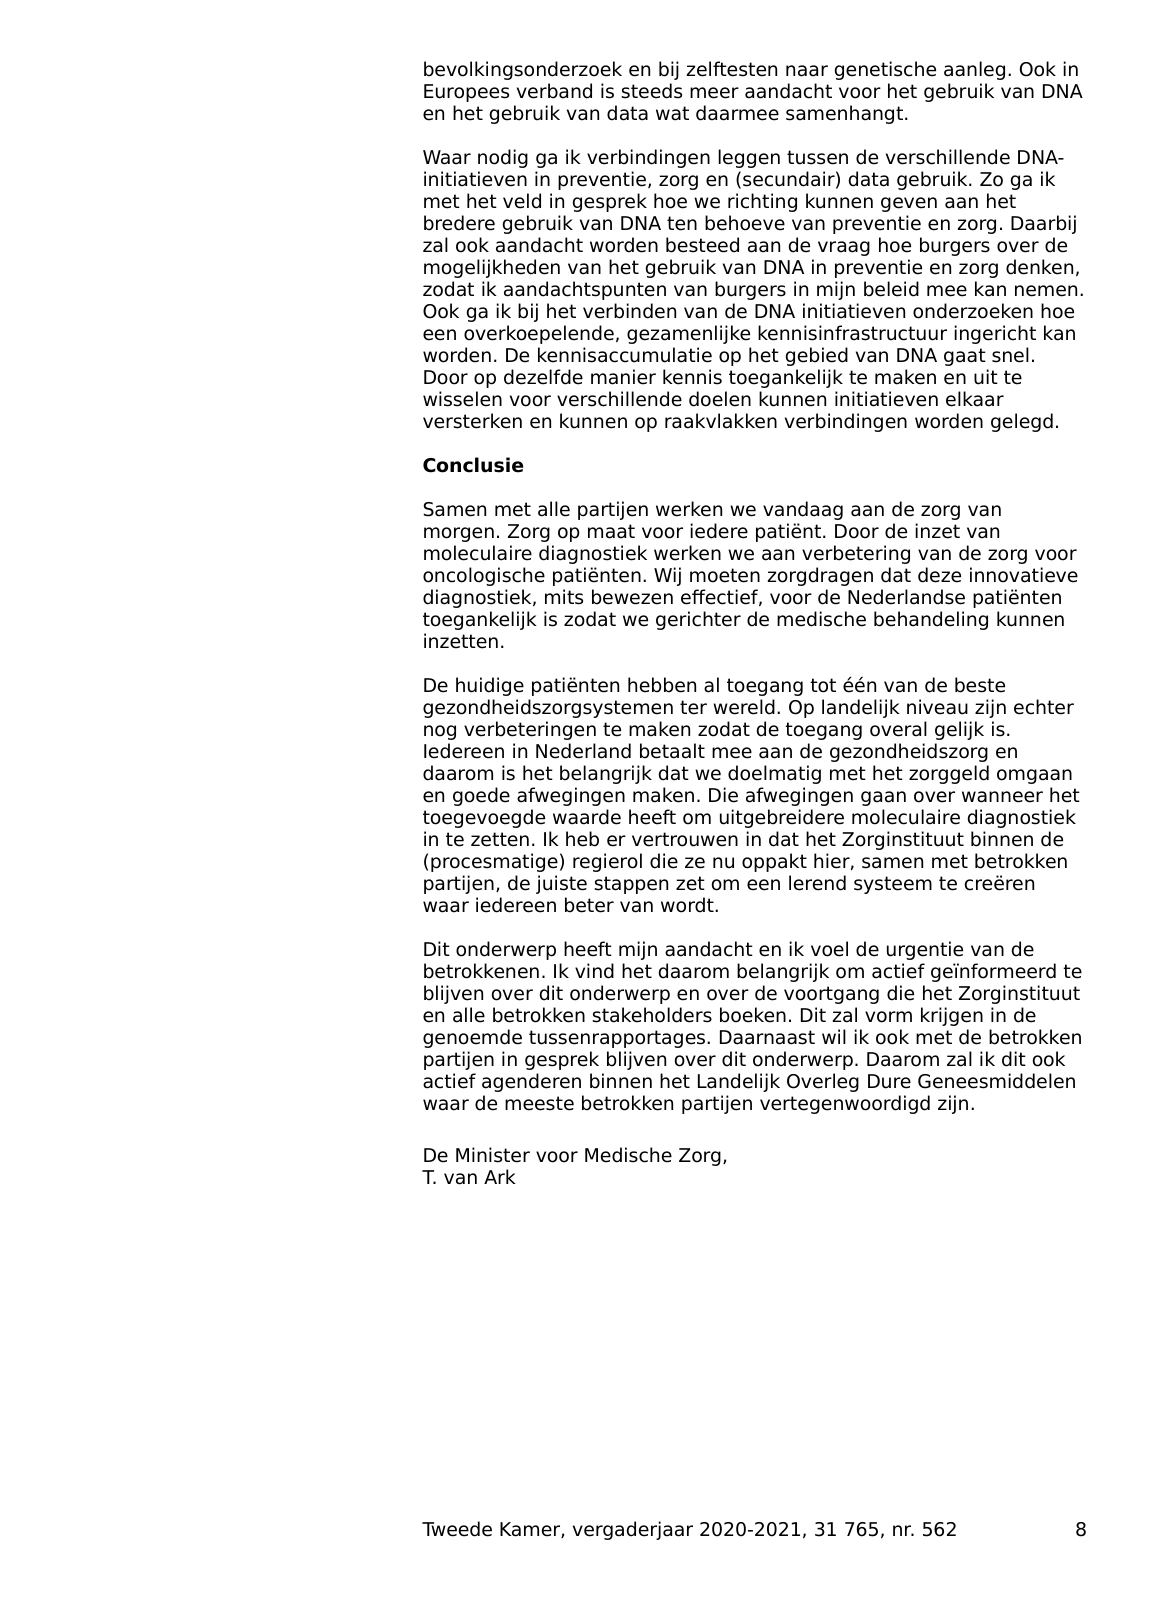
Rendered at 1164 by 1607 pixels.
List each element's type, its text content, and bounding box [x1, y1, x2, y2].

text bevolkingsonderzoek en bij zelftesten naar genetische aanleg. Ook in Europees verband is steeds meer aandacht voor het gebruik van DNA en het gebruik van data wat daarmee samenhangt. [422, 59, 1087, 125]
text Waar nodig ga ik verbindingen leggen tussen de verschillende DNA-initiatieven in preventie, zorg en (secundair) data gebruik. Zo ga ik met het veld in gesprek hoe we richting kunnen geven aan het bredere gebruik van DNA ten behoeve van preventie en zorg. Daarbij zal ook aandacht worden besteed aan de vraag hoe burgers over de mogelijkheden van het gebruik van DNA in preventie en zorg denken, zodat ik aandachtspunten van burgers in mijn beleid mee kan nemen. Ook ga ik bij het verbinden van de DNA initiatieven onderzoeken hoe een overkoepelende, gezamenlijke kennisinfrastructuur ingericht kan worden. De kennisaccumulatie op het gebied van DNA gaat snel. Door op dezelfde manier kennis toegankelijk te maken en uit te wisselen voor verschillende doelen kunnen initiatieven elkaar versterken en kunnen op raakvlakken verbindingen worden gelegd. [422, 147, 1087, 433]
text Dit onderwerp heeft mijn aandacht en ik voel de urgentie van de betrokkenen. Ik vind het daarom belangrijk om actief geïnformeerd te blijven over dit onderwerp en over de voortgang die het Zorginstituut en alle betrokken stakeholders boeken. Dit zal vorm krijgen in de genoemde tussenrapportages. Daarnaast wil ik ook met de betrokken partijen in gesprek blijven over dit onderwerp. Daarom zal ik dit ook actief agenderen binnen het Landelijk Overleg Dure Geneesmiddelen waar de meeste betrokken partijen vertegenwoordigd zijn. [422, 939, 1087, 1115]
text Samen met alle partijen werken we vandaag aan de zorg van morgen. Zorg op maat voor iedere patiënt. Door de inzet van moleculaire diagnostiek werken we aan verbetering van de zorg voor oncologische patiënten. Wij moeten zorgdragen dat deze innovatieve diagnostiek, mits bewezen effectief, voor de Nederlandse patiënten toegankelijk is zodat we gerichter de medische behandeling kunnen inzetten. [422, 499, 1087, 653]
text De Minister voor Medische Zorg, T. van Ark [422, 1145, 1087, 1189]
text De huidige patiënten hebben al toegang tot één van de beste gezondheidszorgsystemen ter wereld. Op landelijk niveau zijn echter nog verbeteringen te maken zodat de toegang overal gelijk is. Iedereen in Nederland betaalt mee aan de gezondheidszorg en daarom is het belangrijk dat we doelmatig met het zorggeld omgaan en goede afwegingen maken. Die afwegingen gaan over wanneer het toegevoegde waarde heeft om uitgebreidere moleculaire diagnostiek in te zetten. Ik heb er vertrouwen in dat het Zorginstituut binnen de (procesmatige) regierol die ze nu oppakt hier, samen met betrokken partijen, de juiste stappen zet om een lerend systeem te creëren waar iedereen beter van wordt. [422, 675, 1087, 917]
subtitle Conclusie [422, 455, 1087, 477]
